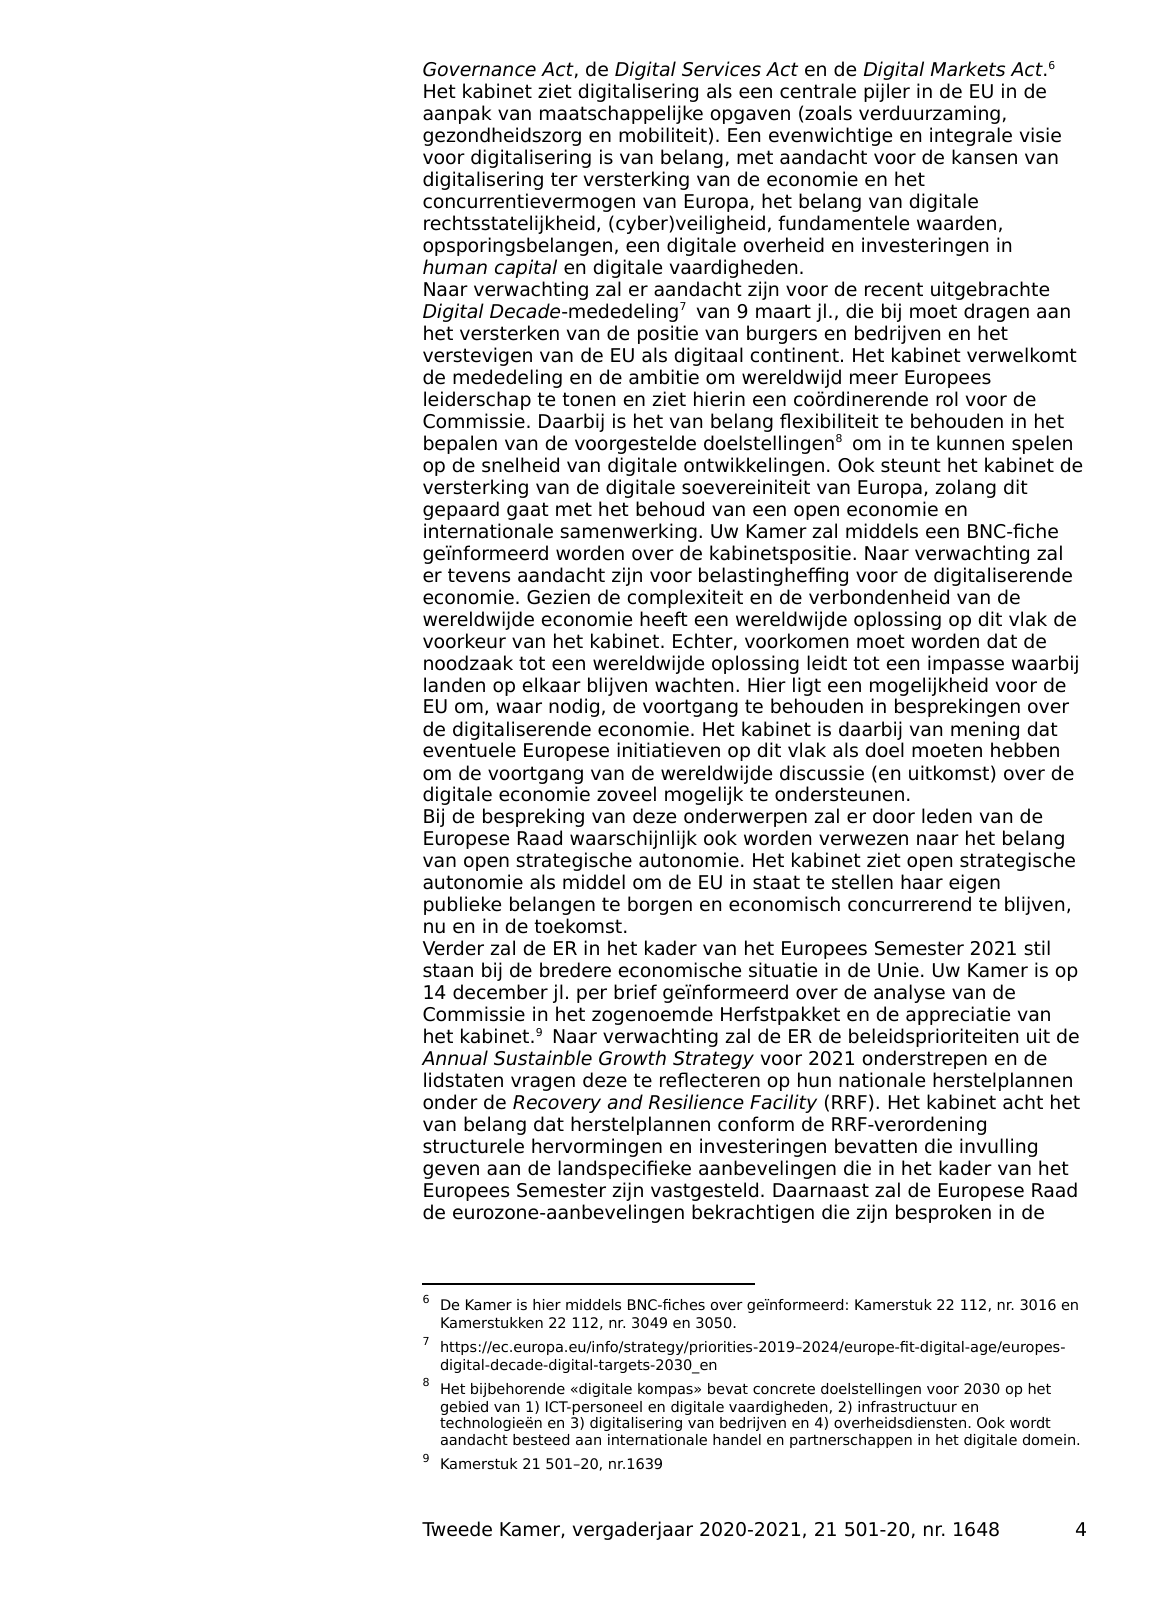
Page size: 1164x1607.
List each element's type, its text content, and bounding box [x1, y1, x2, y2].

text Verder zal de ER in het kader van het Europees Semester 2021 stil staan bij de bredere economische situatie in de Unie. Uw Kamer is op 14 december jl. per brief geïnformeerd over de analyse van de Commissie in het zogenoemde Herfstpakket en de appreciatie van het kabinet. Naar verwachting zal de ER de beleidsprioriteiten uit de Annual Sustainble Growth Strategy voor 2021 onderstrepen en de lidstaten vragen deze te reflecteren op hun nationale herstelplannen onder de Recovery and Resilience Facility (RRF). Het kabinet acht het van belang dat herstelplannen conform de RRF-verordening structurele hervormingen en investeringen bevatten die invulling geven aan de landspecifieke aanbevelingen die in het kader van het Europees Semester zijn vastgesteld. Daarnaast zal de Europese Raad de eurozone-aanbevelingen bekrachtigen die zijn besproken in de [422, 938, 1087, 1224]
text De Kamer is hier middels BNC-fiches over geïnformeerd: Kamerstuk 22 112, nr. 3016 en Kamerstukken 22 112, nr. 3049 en 3050. [422, 1293, 1087, 1332]
text Governance Act, de Digital Services Act en de Digital Markets Act. Het kabinet ziet digitalisering als een centrale pijler in de EU in de aanpak van maatschappelijke opgaven (zoals verduurzaming, gezondheidszorg en mobiliteit). Een evenwichtige en integrale visie voor digitalisering is van belang, met aandacht voor de kansen van digitalisering ter versterking van de economie en het concurrentievermogen van Europa, het belang van digitale rechtsstatelijkheid, (cyber)veiligheid, fundamentele waarden, opsporingsbelangen, een digitale overheid en investeringen in human capital en digitale vaardigheden. [422, 59, 1087, 279]
text Het bijbehorende «digitale kompas» bevat concrete doelstellingen voor 2030 op het gebied van 1) ICT-personeel en digitale vaardigheden, 2) infrastructuur en technologieën en 3) digitalisering van bedrijven en 4) overheidsdiensten. Ook wordt aandacht besteed aan internationale handel en partnerschappen in het digitale domein. [422, 1377, 1087, 1449]
text Naar verwachting zal er aandacht zijn voor de recent uitgebrachte Digital Decade-mededeling van 9 maart jl., die bij moet dragen aan het versterken van de positie van burgers en bedrijven en het verstevigen van de EU als digitaal continent. Het kabinet verwelkomt de mededeling en de ambitie om wereldwijd meer Europees leiderschap te tonen en ziet hierin een coördinerende rol voor de Commissie. Daarbij is het van belang flexibiliteit te behouden in het bepalen van de voorgestelde doelstellingen om in te kunnen spelen op de snelheid van digitale ontwikkelingen. Ook steunt het kabinet de versterking van de digitale soevereiniteit van Europa, zolang dit gepaard gaat met het behoud van een open economie en internationale samenwerking. Uw Kamer zal middels een BNC-fiche geïnformeerd worden over de kabinetspositie. Naar verwachting zal er tevens aandacht zijn voor belastingheffing voor de digitaliserende economie. Gezien de complexiteit en de verbondenheid van de wereldwijde economie heeft een wereldwijde oplossing op dit vlak de voorkeur van het kabinet. Echter, voorkomen moet worden dat de noodzaak tot een wereldwijde oplossing leidt tot een impasse waarbij landen op elkaar blijven wachten. Hier ligt een mogelijkheid voor de EU om, waar nodig, de voortgang te behouden in besprekingen over de digitaliserende economie. Het kabinet is daarbij van mening dat eventuele Europese initiatieven op dit vlak als doel moeten hebben om de voortgang van de wereldwijde discussie (en uitkomst) over de digitale economie zoveel mogelijk te ondersteunen. [422, 279, 1087, 806]
text Bij de bespreking van deze onderwerpen zal er door leden van de Europese Raad waarschijnlijk ook worden verwezen naar het belang van open strategische autonomie. Het kabinet ziet open strategische autonomie als middel om de EU in staat te stellen haar eigen publieke belangen te borgen en economisch concurrerend te blijven, nu en in de toekomst. [422, 806, 1087, 938]
text Kamerstuk 21 501–20, nr.1639 [422, 1452, 1087, 1474]
text https://ec.europa.eu/info/strategy/priorities-2019–2024/europe-fit-digital-age/europes-digital-decade-digital-targets-2030_en [422, 1335, 1087, 1374]
